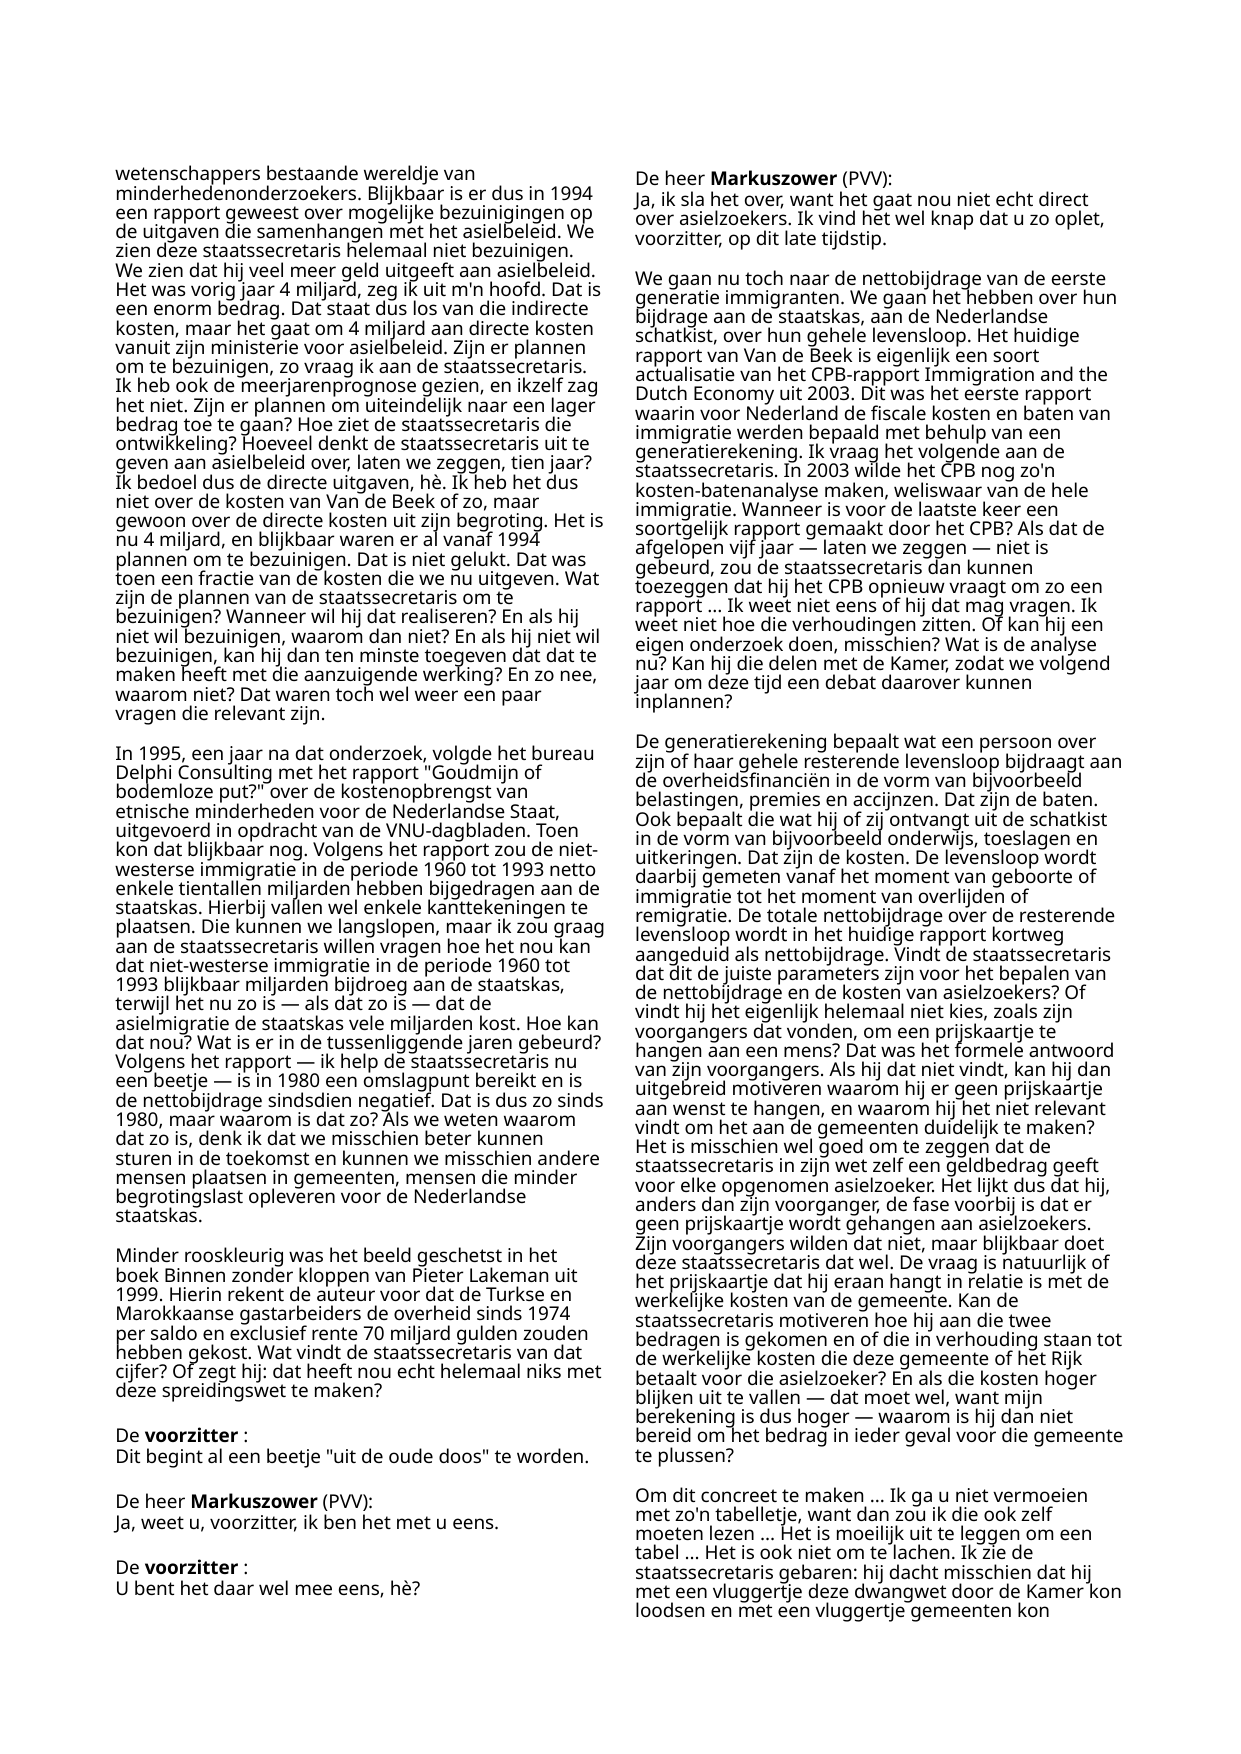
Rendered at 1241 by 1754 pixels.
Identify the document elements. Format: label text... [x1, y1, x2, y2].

text wetenschappers bestaande wereldje van minderhedenonderzoekers. Blijkbaar is er dus in 1994 een rapport geweest over mogelijke bezuinigingen op de uitgaven die samenhangen met het asielbeleid. We zien deze staatssecretaris helemaal niet bezuinigen. We zien dat hij veel meer geld uitgeeft aan asielbeleid. Het was vorig jaar 4 miljard, zeg ik uit m'n hoofd. Dat is een enorm bedrag. Dat staat dus los van die indirecte kosten, maar het gaat om 4 miljard aan directe kosten vanuit zijn ministerie voor asielbeleid. Zijn er plannen om te bezuinigen, zo vraag ik aan de staatssecretaris. Ik heb ook de meerjarenprognose gezien, en ikzelf zag het niet. Zijn er plannen om uiteindelijk naar een lager bedrag toe te gaan? Hoe ziet de staatssecretaris die ontwikkeling? Hoeveel denkt de staatssecretaris uit te geven aan asielbeleid over, laten we zeggen, tien jaar? Ik bedoel dus de directe uitgaven, hè. Ik heb het dus niet over de kosten van Van de Beek of zo, maar gewoon over de directe kosten uit zijn begroting. Het is nu 4 miljard, en blijkbaar waren er al vanaf 1994 plannen om te bezuinigen. Dat is niet gelukt. Dat was toen een fractie van de kosten die we nu uitgeven. Wat zijn de plannen van de staatssecretaris om te bezuinigen? Wanneer wil hij dat realiseren? En als hij niet wil bezuinigen, waarom dan niet? En als hij niet wil bezuinigen, kan hij dan ten minste toegeven dat dat te maken heeft met die aanzuigende werking? En zo nee, waarom niet? Dat waren toch wel weer een paar vragen die relevant zijn. [115, 165, 605, 724]
text De voorzitter : [115, 1554, 605, 1580]
text U bent het daar wel mee eens, hè? [115, 1580, 605, 1599]
text We gaan nu toch naar de nettobijdrage van de eerste generatie immigranten. We gaan het hebben over hun bijdrage aan de staatskas, aan de Nederlandse schatkist, over hun gehele levensloop. Het huidige rapport van Van de Beek is eigenlijk een soort actualisatie van het CPB-rapport Immigration and the Dutch Economy uit 2003. Dit was het eerste rapport waarin voor Nederland de fiscale kosten en baten van immigratie werden bepaald met behulp van een generatierekening. Ik vraag het volgende aan de staatssecretaris. In 2003 wilde het CPB nog zo'n kosten-batenanalyse maken, weliswaar van de hele immigratie. Wanneer is voor de laatste keer een soortgelijk rapport gemaakt door het CPB? Als dat de afgelopen vijf jaar — laten we zeggen — niet is gebeurd, zou de staatssecretaris dan kunnen toezeggen dat hij het CPB opnieuw vraagt om zo een rapport ... Ik weet niet eens of hij dat mag vragen. Ik weet niet hoe die verhoudingen zitten. Of kan hij een eigen onderzoek doen, misschien? Wat is de analyse nu? Kan hij die delen met de Kamer, zodat we volgend jaar om deze tijd een debat daarover kunnen inplannen? [635, 269, 1125, 713]
text De voorzitter : [115, 1422, 605, 1448]
text Ja, ik sla het over, want het gaat nou niet echt direct over asielzoekers. Ik vind het wel knap dat u zo oplet, voorzitter, op dit late tijdstip. [635, 191, 1125, 249]
text Ja, weet u, voorzitter, ik ben het met u eens. [115, 1514, 605, 1533]
text De generatierekening bepaalt wat een persoon over zijn of haar gehele resterende levensloop bijdraagt aan de overheidsfinanciën in de vorm van bijvoorbeeld belastingen, premies en accijnzen. Dat zijn de baten. Ook bepaalt die wat hij of zij ontvangt uit de schatkist in de vorm van bijvoorbeeld onderwijs, toeslagen en uitkeringen. Dat zijn de kosten. De levensloop wordt daarbij gemeten vanaf het moment van geboorte of immigratie tot het moment van overlijden of remigratie. De totale nettobijdrage over de resterende levensloop wordt in het huidige rapport kortweg aangeduid als nettobijdrage. Vindt de staatssecretaris dat dit de juiste parameters zijn voor het bepalen van de nettobijdrage en de kosten van asielzoekers? Of vindt hij het eigenlijk helemaal niet kies, zoals zijn voorgangers dat vonden, om een prijskaartje te hangen aan een mens? Dat was het formele antwoord van zijn voorgangers. Als hij dat niet vindt, kan hij dan uitgebreid motiveren waarom hij er geen prijskaartje aan wenst te hangen, en waarom hij het niet relevant vindt om het aan de gemeenten duidelijk te maken? Het is misschien wel goed om te zeggen dat de staatssecretaris in zijn wet zelf een geldbedrag geeft voor elke opgenomen asielzoeker. Het lijkt dus dat hij, anders dan zijn voorganger, de fase voorbij is dat er geen prijskaartje wordt gehangen aan asielzoekers. Zijn voorgangers wilden dat niet, maar blijkbaar doet deze staatssecretaris dat wel. De vraag is natuurlijk of het prijskaartje dat hij eraan hangt in relatie is met de werkelijke kosten van de gemeente. Kan de staatssecretaris motiveren hoe hij aan die twee bedragen is gekomen en of die in verhouding staan tot de werkelijke kosten die deze gemeente of het Rijk betaalt voor die asielzoeker? En als die kosten hoger blijken uit te vallen — dat moet wel, want mijn berekening is dus hoger — waarom is hij dan niet bereid om het bedrag in ieder geval voor die gemeente te plussen? [635, 733, 1125, 1466]
text Dit begint al een beetje "uit de oude doos" te worden. [115, 1448, 605, 1467]
text De heer Markuszower (PVV): [635, 165, 1125, 191]
text Om dit concreet te maken ... Ik ga u niet vermoeien met zo'n tabelletje, want dan zou ik die ook zelf moeten lezen ... Het is moeilijk uit te leggen om een tabel ... Het is ook niet om te lachen. Ik zie de staatssecretaris gebaren: hij dacht misschien dat hij met een vluggertje deze dwangwet door de Kamer kon loodsen en met een vluggertje gemeenten kon [635, 1487, 1125, 1621]
text De heer Markuszower (PVV): [115, 1488, 605, 1514]
text Minder rooskleurig was het beeld geschetst in het boek Binnen zonder kloppen van Pieter Lakeman uit 1999. Hierin rekent de auteur voor dat de Turkse en Marokkaanse gastarbeiders de overheid sinds 1974 per saldo en exclusief rente 70 miljard gulden zouden hebben gekost. Wat vindt de staatssecretaris van dat cijfer? Of zegt hij: dat heeft nou echt helemaal niks met deze spreidingswet te maken? [115, 1247, 605, 1402]
text In 1995, een jaar na dat onderzoek, volgde het bureau Delphi Consulting met het rapport "Goudmijn of bodemloze put?" over de kostenopbrengst van etnische minderheden voor de Nederlandse Staat, uitgevoerd in opdracht van de VNU-dagbladen. Toen kon dat blijkbaar nog. Volgens het rapport zou de niet-westerse immigratie in de periode 1960 tot 1993 netto enkele tientallen miljarden hebben bijgedragen aan de staatskas. Hierbij vallen wel enkele kanttekeningen te plaatsen. Die kunnen we langslopen, maar ik zou graag aan de staatssecretaris willen vragen hoe het nou kan dat niet-westerse immigratie in de periode 1960 tot 1993 blijkbaar miljarden bijdroeg aan de staatskas, terwijl het nu zo is — als dat zo is — dat de asielmigratie de staatskas vele miljarden kost. Hoe kan dat nou? Wat is er in de tussenliggende jaren gebeurd? Volgens het rapport — ik help de staatssecretaris nu een beetje — is in 1980 een omslagpunt bereikt en is de nettobijdrage sindsdien negatief. Dat is dus zo sinds 1980, maar waarom is dat zo? Als we weten waarom dat zo is, denk ik dat we misschien beter kunnen sturen in de toekomst en kunnen we misschien andere mensen plaatsen in gemeenten, mensen die minder begrotingslast opleveren voor de Nederlandse staatskas. [115, 745, 605, 1227]
